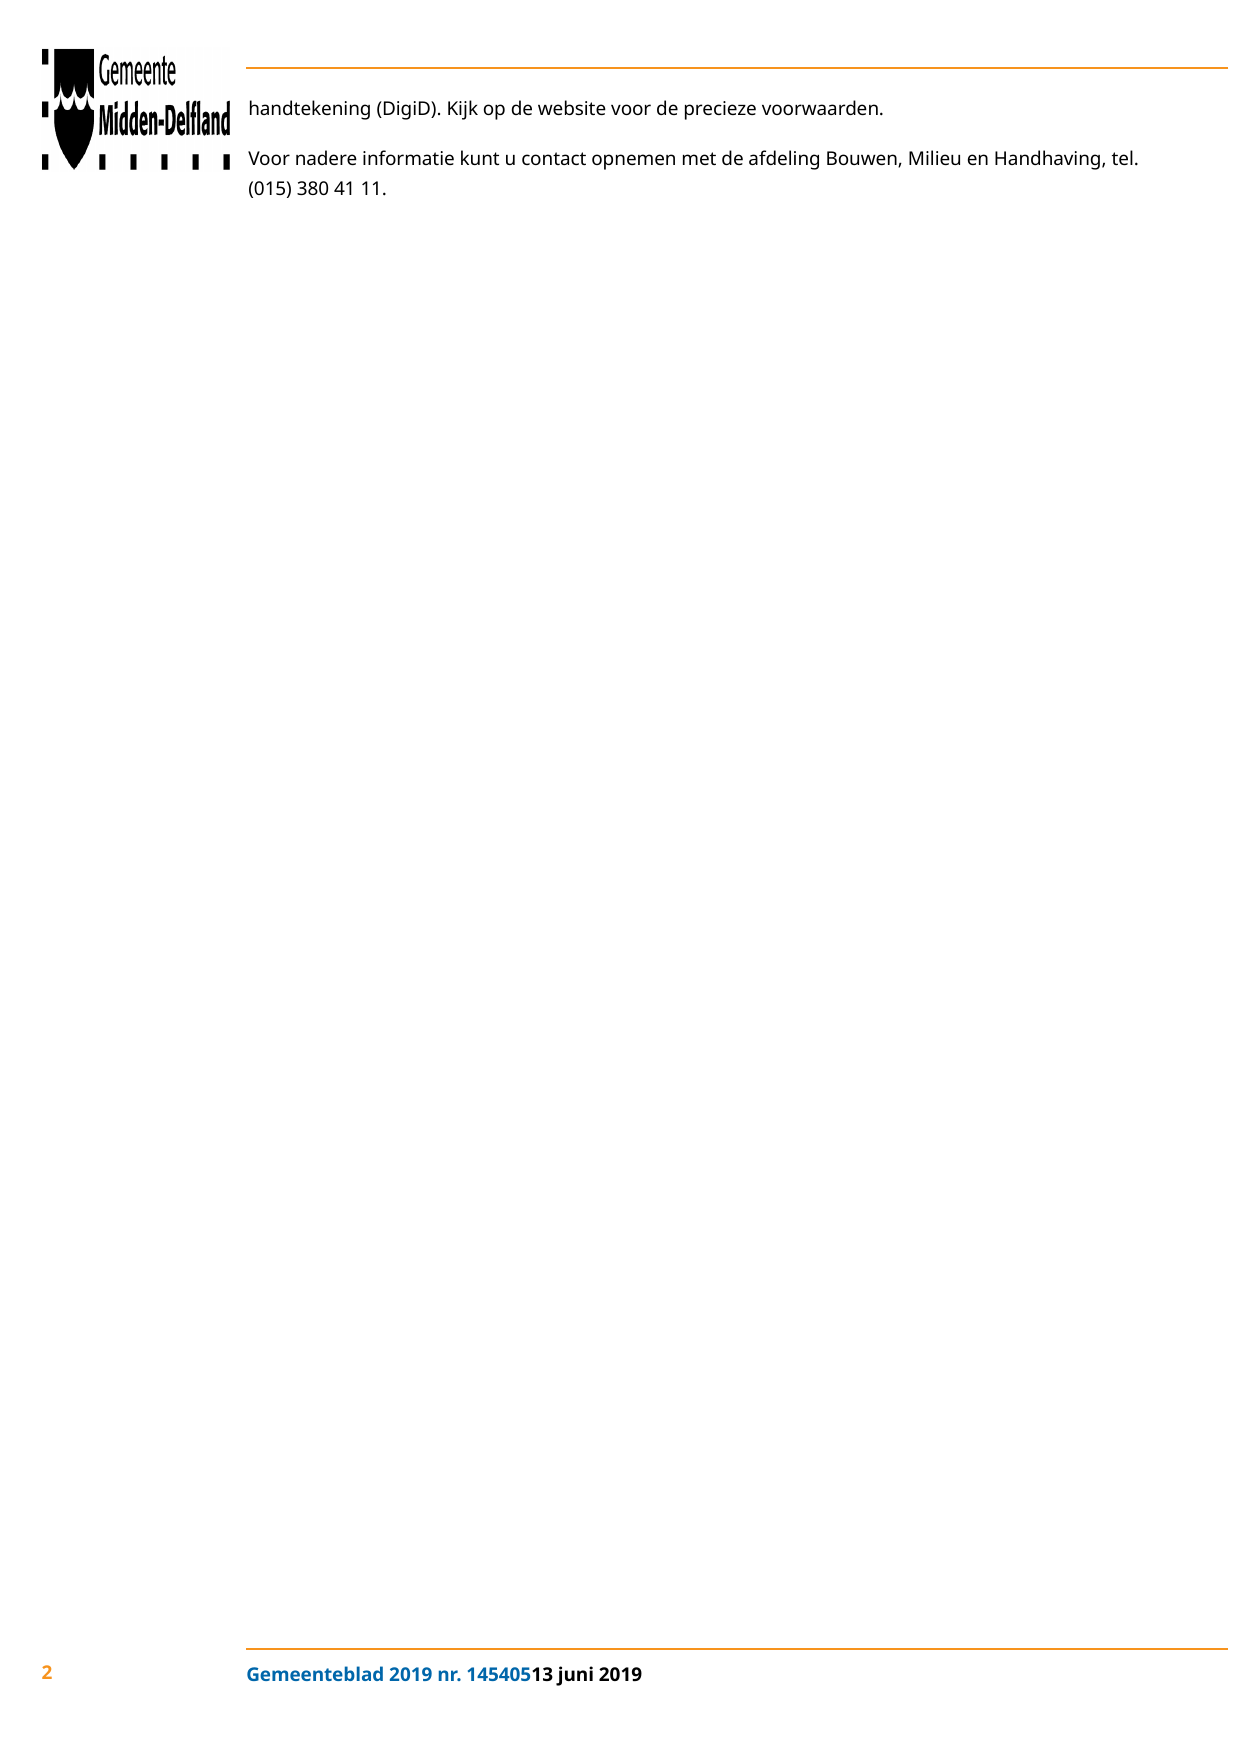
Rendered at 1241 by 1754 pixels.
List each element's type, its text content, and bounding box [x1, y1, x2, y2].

picture [41, 47, 231, 172]
text Voor nadere informatie kunt u contact opnemen met de afdeling Bouwen, Milieu en Handhaving, tel. (015) 380 41 11. [248, 145, 1152, 201]
text handtekening (DigiD). Kijk op de website voor de precieze voorwaarden. [248, 95, 1152, 121]
